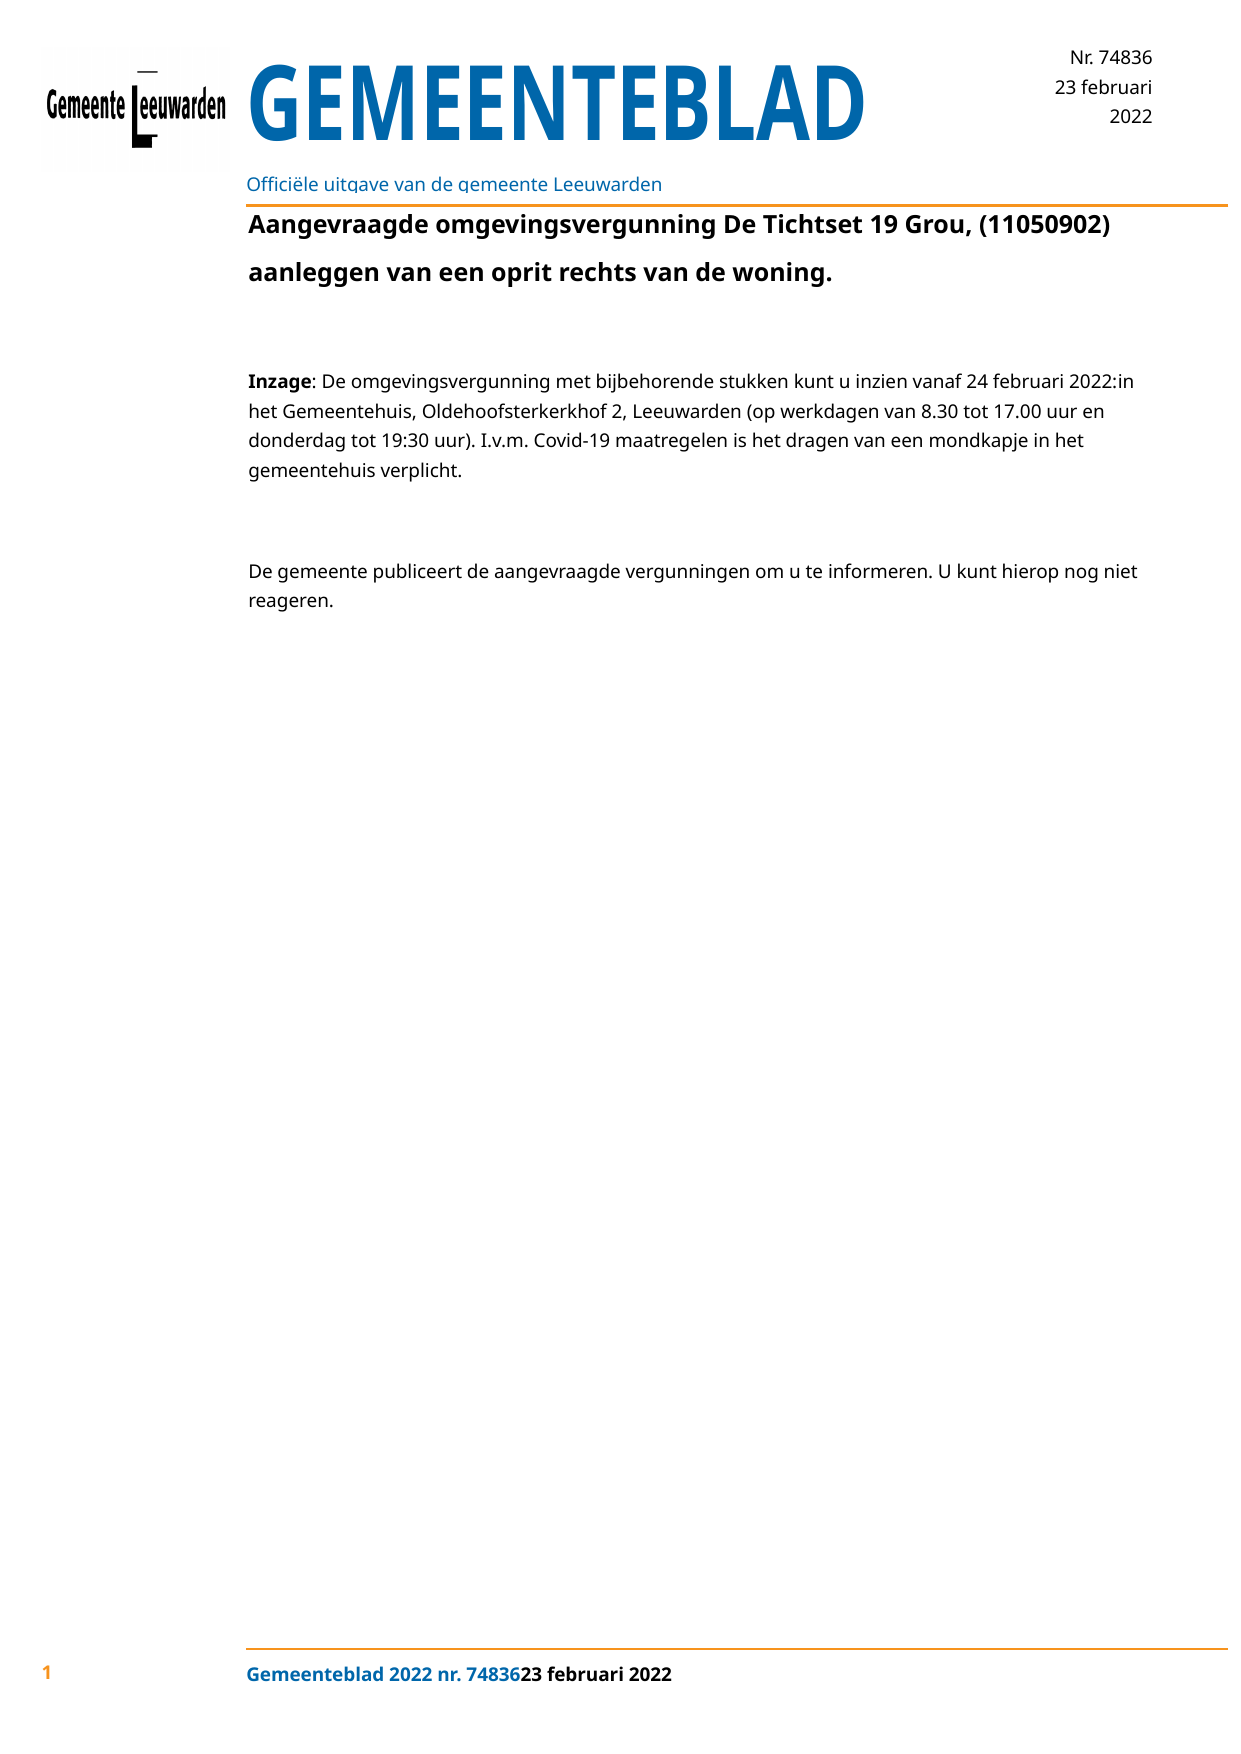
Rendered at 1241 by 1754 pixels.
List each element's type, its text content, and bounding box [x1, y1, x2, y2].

text Inzage: De omgevingsvergunning met bijbehorende stukken kunt u inzien vanaf 24 februari 2022:in het Gemeentehuis, Oldehoofsterkerkhof 2, Leeuwarden (op werkdagen van 8.30 tot 17.00 uur en donderdag tot 19:30 uur). I.v.m. Covid-19 maatregelen is het dragen van een mondkapje in het gemeentehuis verplicht. [248, 368, 1152, 483]
picture [41, 47, 231, 172]
text Aangevraagde omgevingsvergunning De Tichtset 19 Grou, (11050902) aanleggen van een oprit rechts van de woning. [248, 207, 1152, 288]
text De gemeente publiceert de aangevraagde vergunningen om u te informeren. U kunt hierop nog niet reageren. [248, 558, 1152, 613]
